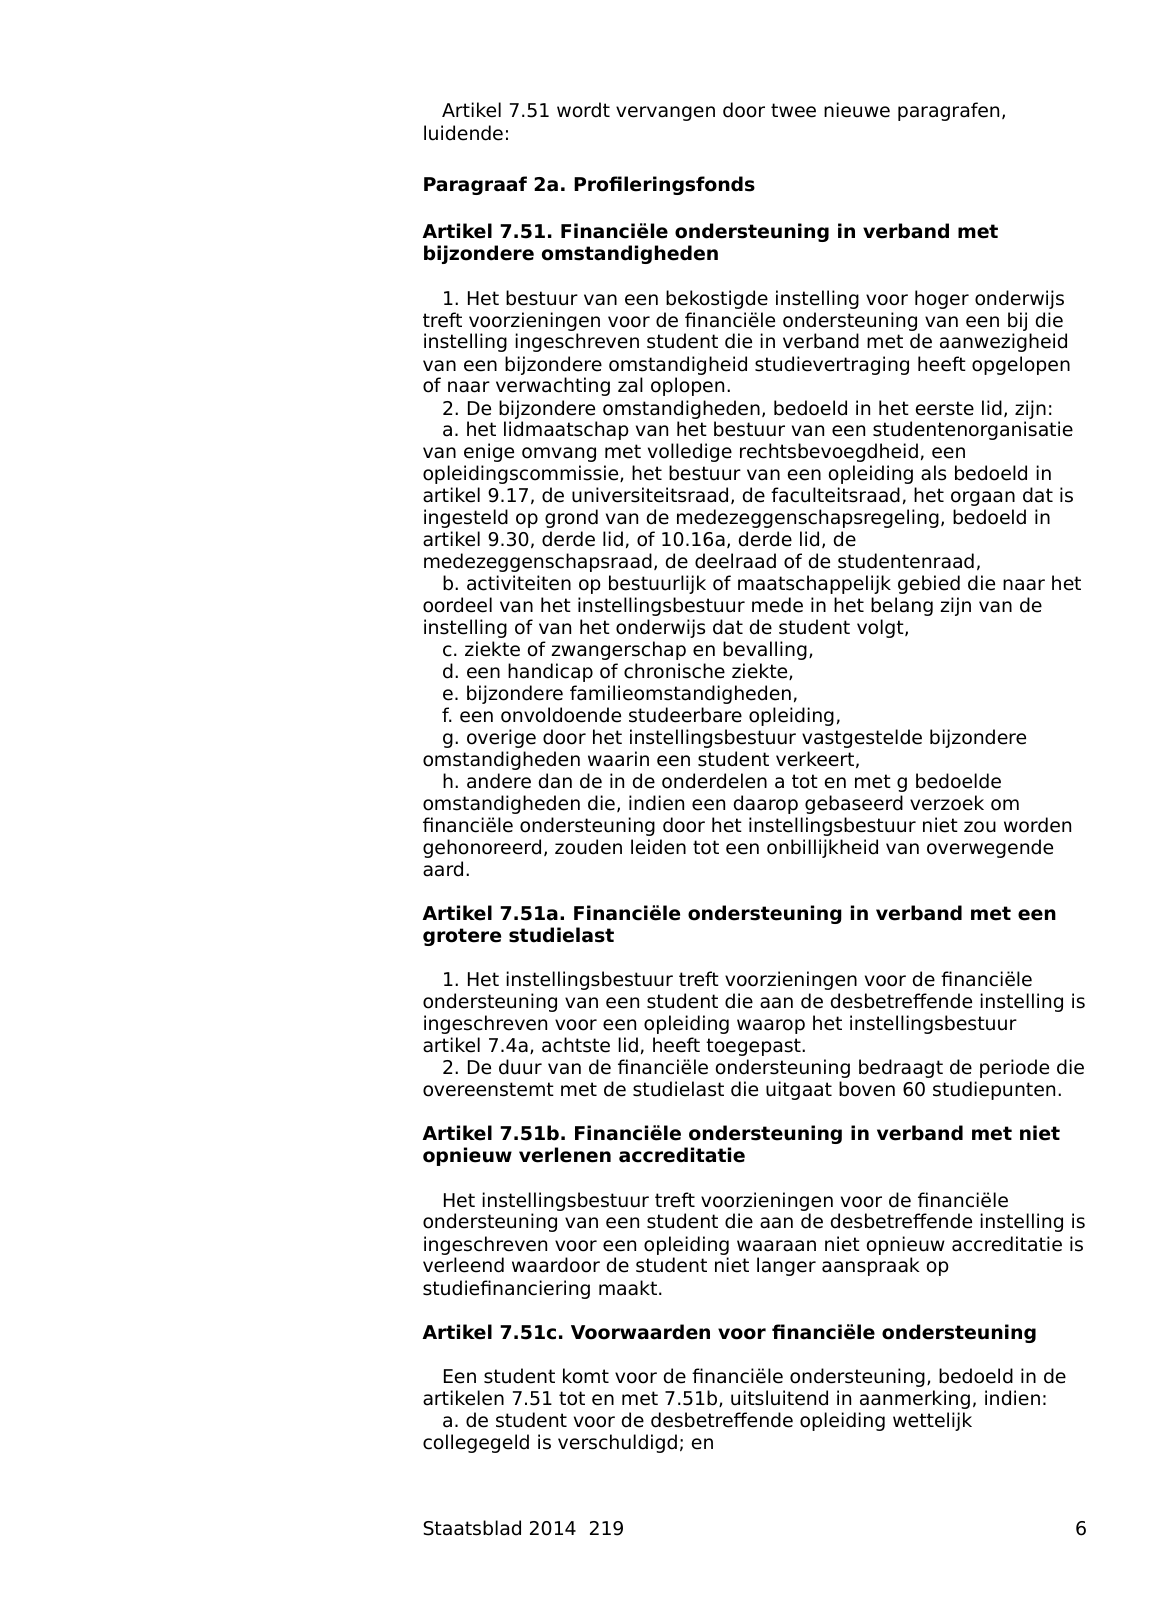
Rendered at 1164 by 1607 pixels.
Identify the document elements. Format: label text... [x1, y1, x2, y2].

subtitle Artikel 7.51a. Financiële ondersteuning in verband met een grotere studielast [422, 903, 1087, 947]
subtitle Paragraaf 2a. Profileringsfonds [422, 174, 1087, 196]
text a. de student voor de desbetreffende opleiding wettelijk collegegeld is verschuldigd; en [422, 1410, 1087, 1454]
text 1. Het bestuur van een bekostigde instelling voor hoger onderwijs treft voorzieningen voor de financiële ondersteuning van een bij die instelling ingeschreven student die in verband met de aanwezigheid van een bijzondere omstandigheid studievertraging heeft opgelopen of naar verwachting zal oplopen. [422, 287, 1087, 397]
text f. een onvoldoende studeerbare opleiding, [422, 705, 1087, 727]
text 2. De bijzondere omstandigheden, bedoeld in het eerste lid, zijn: [422, 397, 1087, 419]
text Een student komt voor de financiële ondersteuning, bedoeld in de artikelen 7.51 tot en met 7.51b, uitsluitend in aanmerking, indien: [422, 1366, 1087, 1410]
subtitle Artikel 7.51b. Financiële ondersteuning in verband met niet opnieuw verlenen accreditatie [422, 1123, 1087, 1167]
text h. andere dan de in de onderdelen a tot en met g bedoelde omstandigheden die, indien een daarop gebaseerd verzoek om financiële ondersteuning door het instellingsbestuur niet zou worden gehonoreerd, zouden leiden tot een onbillijkheid van overwegende aard. [422, 771, 1087, 881]
text e. bijzondere familieomstandigheden, [422, 683, 1087, 705]
text 1. Het instellingsbestuur treft voorzieningen voor de financiële ondersteuning van een student die aan de desbetreffende instelling is ingeschreven voor een opleiding waarop het instellingsbestuur artikel 7.4a, achtste lid, heeft toegepast. [422, 969, 1087, 1057]
text b. activiteiten op bestuurlijk of maatschappelijk gebied die naar het oordeel van het instellingsbestuur mede in het belang zijn van de instelling of van het onderwijs dat de student volgt, [422, 573, 1087, 639]
text g. overige door het instellingsbestuur vastgestelde bijzondere omstandigheden waarin een student verkeert, [422, 727, 1087, 771]
text a. het lidmaatschap van het bestuur van een studentenorganisatie van enige omvang met volledige rechtsbevoegdheid, een opleidingscommissie, het bestuur van een opleiding als bedoeld in artikel 9.17, de universiteitsraad, de faculteitsraad, het orgaan dat is ingesteld op grond van de medezeggenschapsregeling, bedoeld in artikel 9.30, derde lid, of 10.16a, derde lid, de medezeggenschapsraad, de deelraad of de studentenraad, [422, 419, 1087, 573]
text d. een handicap of chronische ziekte, [422, 661, 1087, 683]
text Het instellingsbestuur treft voorzieningen voor de financiële ondersteuning van een student die aan de desbetreffende instelling is ingeschreven voor een opleiding waaraan niet opnieuw accreditatie is verleend waardoor de student niet langer aanspraak op studiefinanciering maakt. [422, 1189, 1087, 1299]
text 2. De duur van de financiële ondersteuning bedraagt de periode die overeenstemt met de studielast die uitgaat boven 60 studiepunten. [422, 1057, 1087, 1101]
subtitle Artikel 7.51. Financiële ondersteuning in verband met bijzondere omstandigheden [422, 221, 1087, 265]
text Artikel 7.51 wordt vervangen door twee nieuwe paragrafen, luidende: [422, 100, 1087, 144]
text c. ziekte of zwangerschap en bevalling, [422, 639, 1087, 661]
subtitle Artikel 7.51c. Voorwaarden voor financiële ondersteuning [422, 1322, 1087, 1343]
